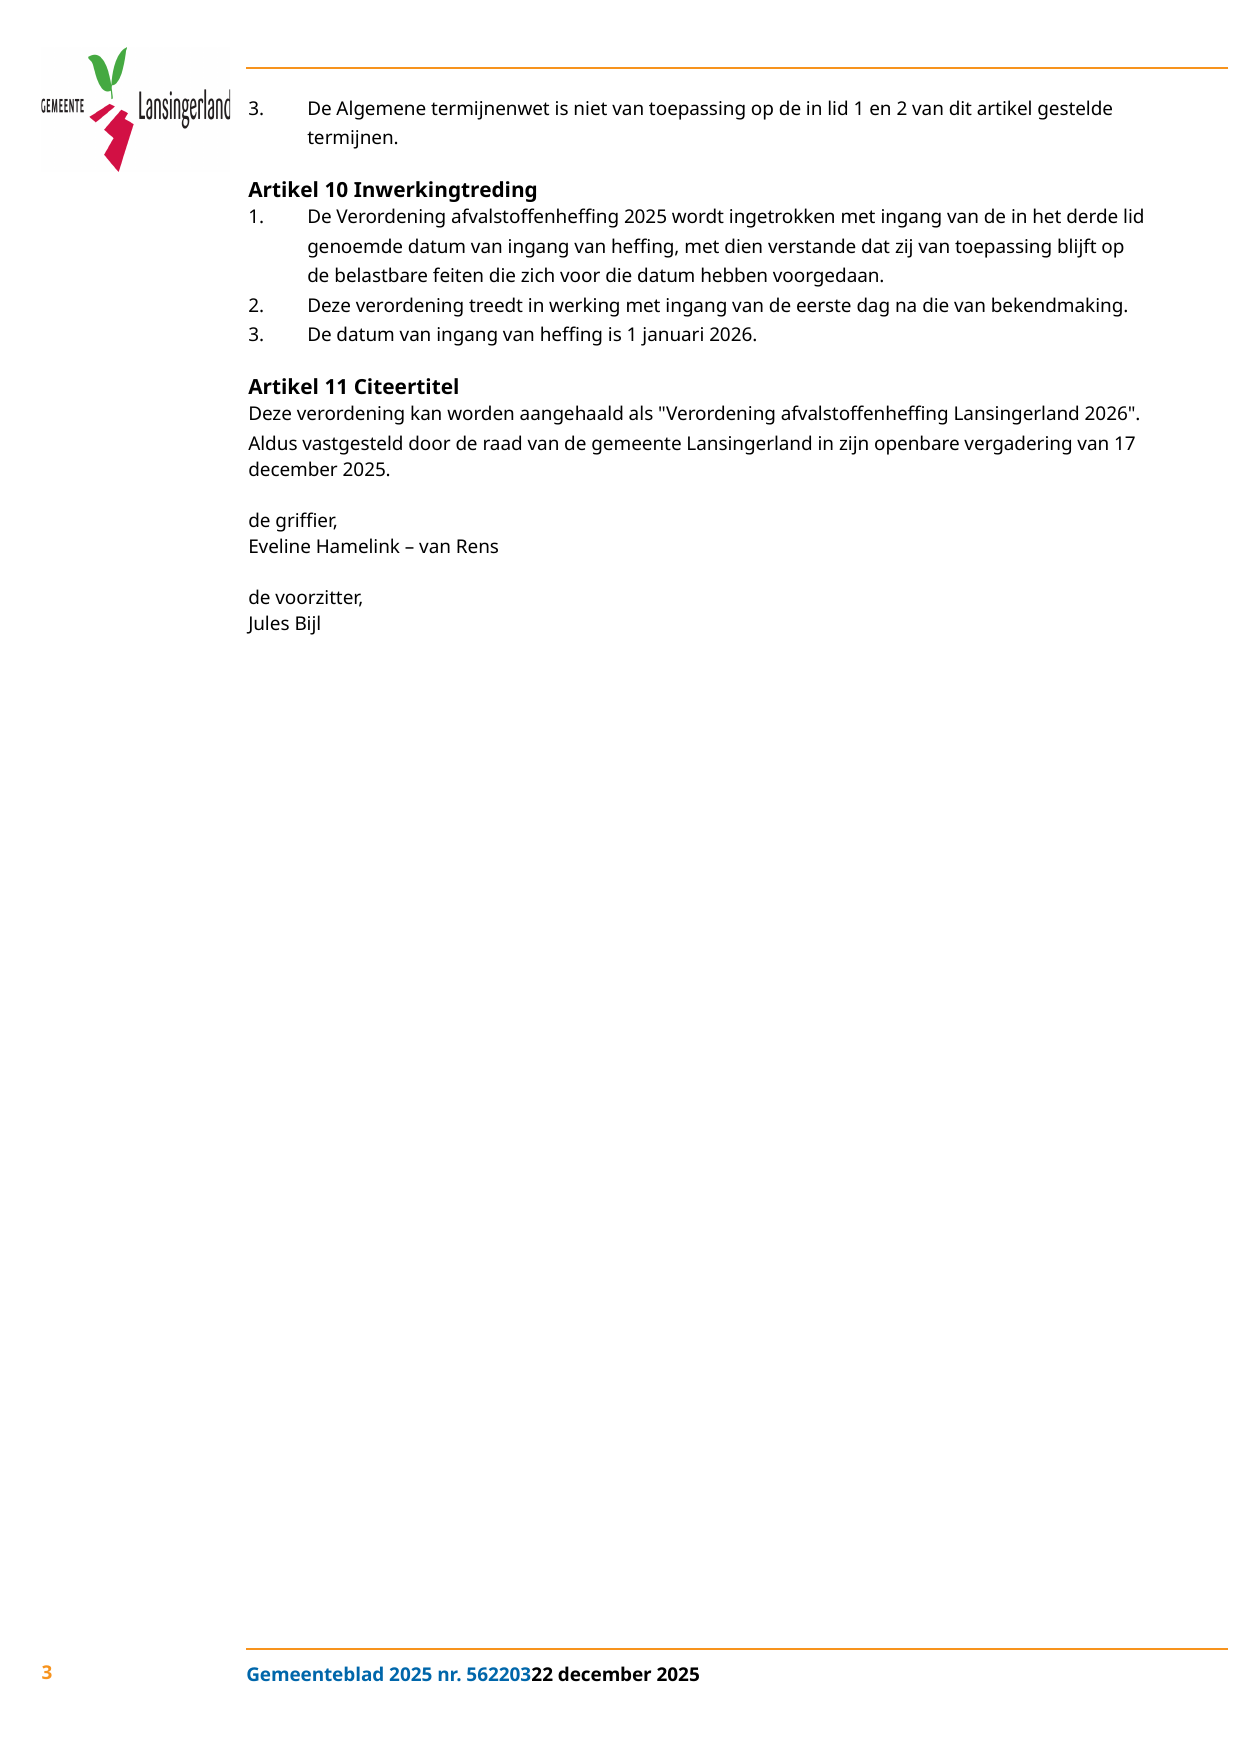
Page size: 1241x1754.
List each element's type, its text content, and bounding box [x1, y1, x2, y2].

picture [41, 47, 231, 172]
list Deze verordening treedt in werking met ingang van de eerste dag na die van bekendmaking. [248, 292, 1152, 318]
text Artikel 10 Inwerkingtreding [248, 175, 1152, 203]
text Aldus vastgesteld door de raad van de gemeente Lansingerland in zijn openbare vergadering van 17 december 2025. [248, 430, 1152, 481]
text Jules Bijl [248, 610, 1152, 636]
list De datum van ingang van heffing is 1 januari 2026. [248, 322, 1152, 347]
list De Verordening afvalstoffenheffing 2025 wordt ingetrokken met ingang van de in het derde lid genoemde datum van ingang van heffing, met dien verstande dat zij van toepassing blijft op de belastbare feiten die zich voor die datum hebben voorgedaan. [248, 203, 1152, 288]
text Deze verordening kan worden aangehaald als "Verordening afvalstoffenheffing Lansingerland 2026". [248, 400, 1152, 426]
text Artikel 11 Citeertitel [248, 372, 1152, 400]
text de voorzitter, [248, 584, 1152, 610]
text de griffier, [248, 507, 1152, 533]
text Eveline Hamelink – van Rens [248, 533, 1152, 559]
list De Algemene termijnenwet is niet van toepassing op de in lid 1 en 2 van dit artikel gestelde termijnen. [248, 95, 1152, 150]
